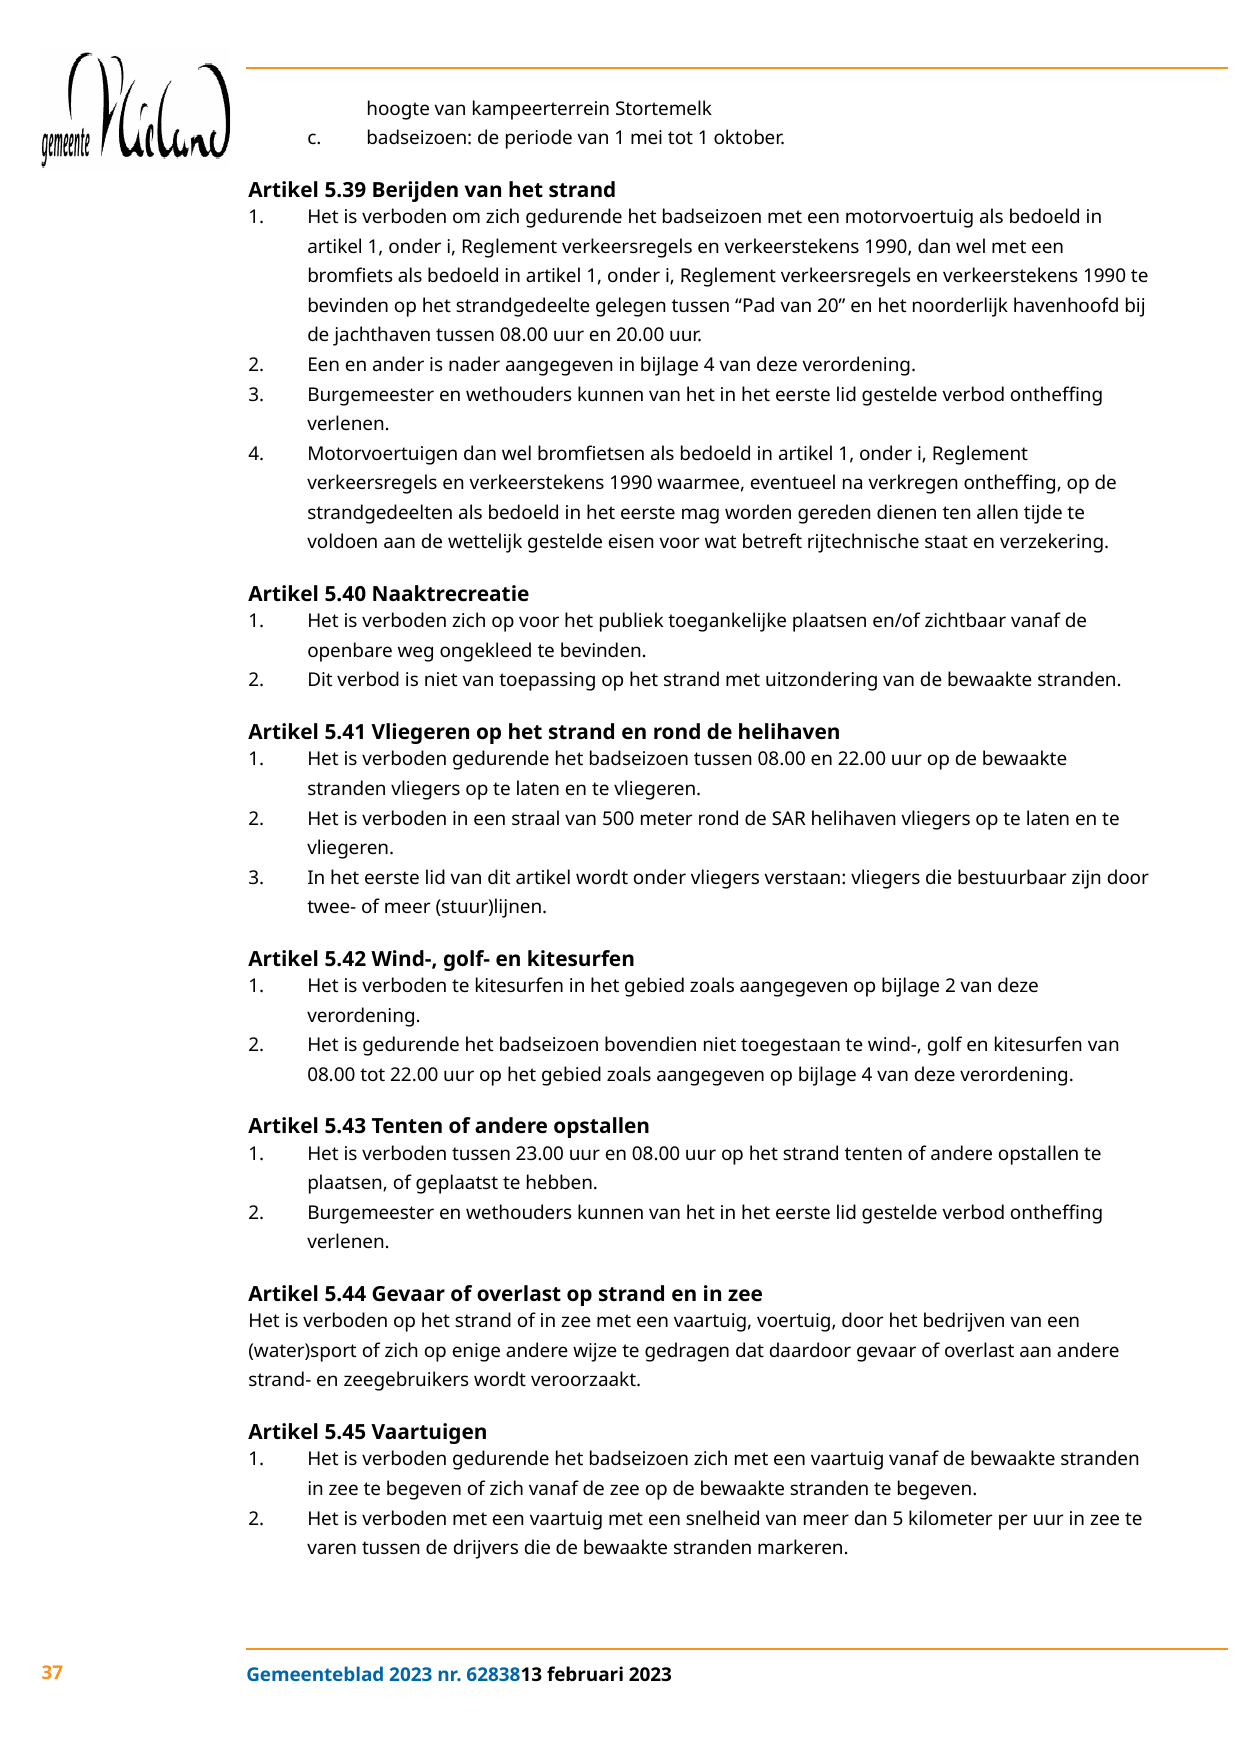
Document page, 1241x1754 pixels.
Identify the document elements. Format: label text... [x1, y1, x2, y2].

text Artikel 5.45 Vaartuigen [248, 1417, 1152, 1446]
list In het eerste lid van dit artikel wordt onder vliegers verstaan: vliegers die bestuurbaar zijn door twee- of meer (stuur)lijnen. [248, 864, 1152, 919]
list Het is verboden tussen 23.00 uur en 08.00 uur op het strand tenten of andere opstallen te plaatsen, of geplaatst te hebben. [248, 1140, 1152, 1195]
list Het is verboden gedurende het badseizoen tussen 08.00 en 22.00 uur op de bewaakte stranden vliegers op te laten en te vliegeren. [248, 746, 1152, 801]
list Het is gedurende het badseizoen bovendien niet toegestaan te wind-, golf en kitesurfen van 08.00 tot 22.00 uur op het gebied zoals aangegeven op bijlage 4 van deze verordening. [248, 1031, 1152, 1087]
text Artikel 5.42 Wind-, golf- en kitesurfen [248, 944, 1152, 972]
list badseizoen: de periode van 1 mei tot 1 oktober. [307, 124, 1152, 150]
text Artikel 5.44 Gevaar of overlast op strand en in zee [248, 1279, 1152, 1307]
list Dit verbod is niet van toepassing op het strand met uitzondering van de bewaakte stranden. [248, 667, 1152, 692]
list Burgemeester en wethouders kunnen van het in het eerste lid gestelde verbod ontheffing verlenen. [248, 381, 1152, 436]
list Het is verboden te kitesurfen in het gebied zoals aangegeven op bijlage 2 van deze verordening. [248, 972, 1152, 1028]
text Artikel 5.43 Tenten of andere opstallen [248, 1111, 1152, 1140]
text Artikel 5.39 Berijden van het strand [248, 175, 1152, 203]
list Burgemeester en wethouders kunnen van het in het eerste lid gestelde verbod ontheffing verlenen. [248, 1199, 1152, 1254]
text Artikel 5.41 Vliegeren op het strand en rond de helihaven [248, 717, 1152, 746]
list Het is verboden zich op voor het publiek toegankelijke plaatsen en/of zichtbaar vanaf de openbare weg ongekleed te bevinden. [248, 607, 1152, 663]
list Het is verboden om zich gedurende het badseizoen met een motorvoertuig als bedoeld in artikel 1, onder i, Reglement verkeersregels en verkeerstekens 1990, dan wel met een bromfiets als bedoeld in artikel 1, onder i, Reglement verkeersregels en verkeerstekens 1990 te bevinden op het strandgedeelte gelegen tussen “Pad van 20” en het noorderlijk havenhoofd bij de jachthaven tussen 08.00 uur en 20.00 uur. [248, 203, 1152, 347]
list Een en ander is nader aangegeven in bijlage 4 van deze verordening. [248, 351, 1152, 377]
list Motorvoertuigen dan wel bromfietsen als bedoeld in artikel 1, onder i, Reglement verkeersregels en verkeerstekens 1990 waarmee, eventueel na verkregen ontheffing, op de strandgedeelten als bedoeld in het eerste mag worden gereden dienen ten allen tijde te voldoen aan de wettelijk gestelde eisen voor wat betreft rijtechnische staat en verzekering. [248, 440, 1152, 554]
list hoogte van kampeerterrein Stortemelk [307, 95, 1152, 121]
list Het is verboden met een vaartuig met een snelheid van meer dan 5 kilometer per uur in zee te varen tussen de drijvers die de bewaakte stranden markeren. [248, 1505, 1152, 1560]
list Het is verboden gedurende het badseizoen zich met een vaartuig vanaf de bewaakte stranden in zee te begeven of zich vanaf de zee op de bewaakte stranden te begeven. [248, 1446, 1152, 1501]
text Het is verboden op het strand of in zee met een vaartuig, voertuig, door het bedrijven van een (water)sport of zich op enige andere wijze te gedragen dat daardoor gevaar of overlast aan andere strand- en zeegebruikers wordt veroorzaakt. [248, 1307, 1152, 1392]
text Artikel 5.40 Naaktrecreatie [248, 579, 1152, 607]
picture [41, 47, 231, 172]
list Het is verboden in een straal van 500 meter rond de SAR helihaven vliegers op te laten en te vliegeren. [248, 805, 1152, 860]
